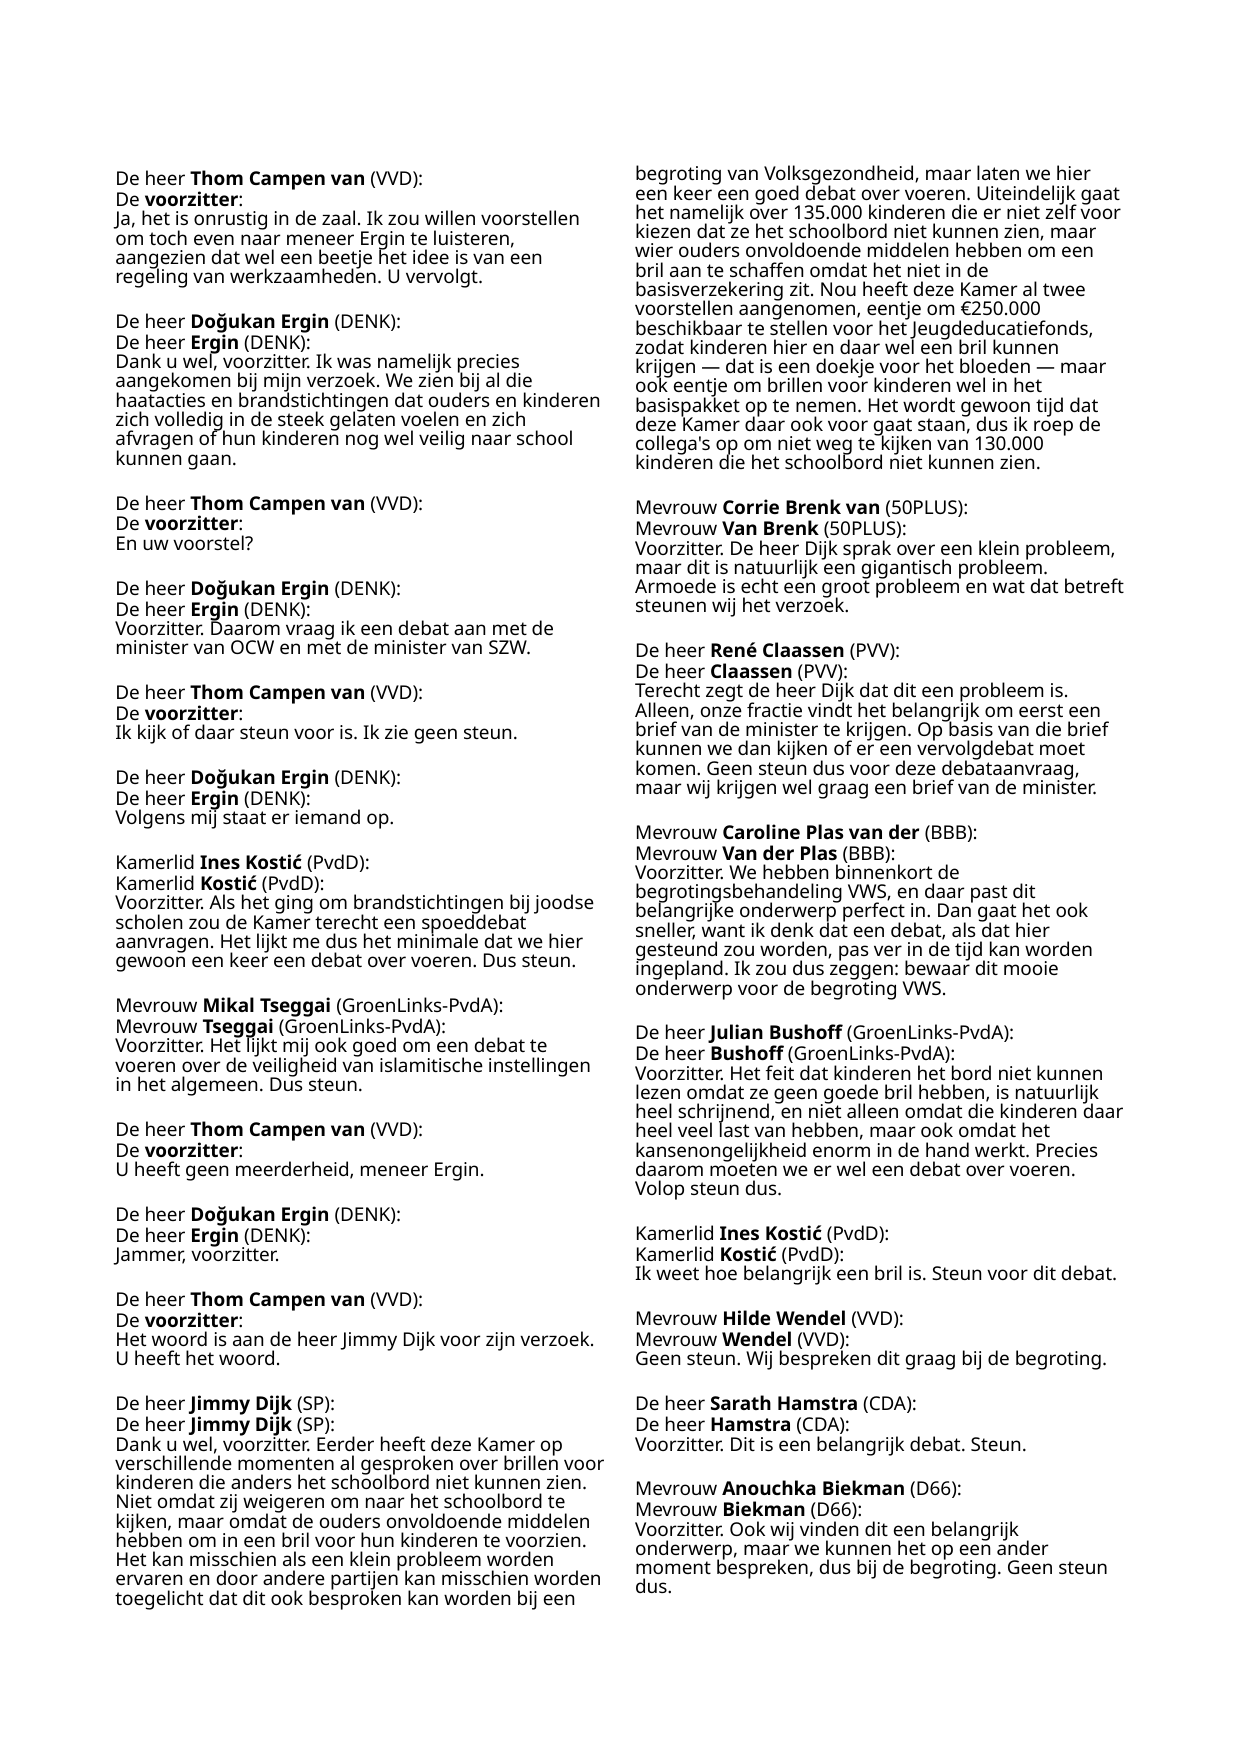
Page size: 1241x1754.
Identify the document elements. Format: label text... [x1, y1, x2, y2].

text Kamerlid Kostić (PvdD): [115, 875, 605, 894]
text De heer Sarath Hamstra (CDA): [635, 1391, 1125, 1416]
text Voorzitter. De heer Dijk sprak over een klein probleem, maar dit is natuurlijk een gigantisch probleem. Armoede is echt een groot probleem en wat dat betreft steunen wij het verzoek. [635, 539, 1125, 617]
text Terecht zegt de heer Dijk dat dit een probleem is. Alleen, onze fractie vindt het belangrijk om eerst een brief van de minister te krijgen. Op basis van die brief kunnen we dan kijken of er een vervolgdebat moet komen. Geen steun dus voor deze debataanvraag, maar wij krijgen wel graag een brief van de minister. [635, 682, 1125, 798]
text Mevrouw Tseggai (GroenLinks-PvdA): [115, 1018, 605, 1037]
text Jammer, voorzitter. [115, 1246, 605, 1265]
text Voorzitter. Als het ging om brandstichtingen bij joodse scholen zou de Kamer terecht een spoeddebat aanvragen. Het lijkt me dus het minimale dat we hier gewoon een keer een debat over voeren. Dus steun. [115, 894, 605, 971]
text De heer Doğukan Ergin (DENK): [115, 764, 605, 790]
text Dank u wel, voorzitter. Eerder heeft deze Kamer op verschillende momenten al gesproken over brillen voor kinderen die anders het schoolbord niet kunnen zien. Niet omdat zij weigeren om naar het schoolbord te kijken, maar omdat de ouders onvoldoende middelen hebben om in een bril voor hun kinderen te voorzien. Het kan misschien als een klein probleem worden ervaren en door andere partijen kan misschien worden toegelicht dat dit ook besproken kan worden bij een [115, 1436, 605, 1609]
text Mevrouw Anouchka Biekman (D66): [635, 1476, 1125, 1501]
text De heer Claassen (PVV): [635, 663, 1125, 682]
text Kamerlid Ines Kostić (PvdD): [635, 1220, 1125, 1246]
text begroting van Volksgezondheid, maar laten we hier een keer een goed debat over voeren. Uiteindelijk gaat het namelijk over 135.000 kinderen die er niet zelf voor kiezen dat ze het schoolbord niet kunnen zien, maar wier ouders onvoldoende middelen hebben om een bril aan te schaffen omdat het niet in de basisverzekering zit. Nou heeft deze Kamer al twee voorstellen aangenomen, eentje om €250.000 beschikbaar te stellen voor het Jeugdeducatiefonds, zodat kinderen hier en daar wel een bril kunnen krijgen — dat is een doekje voor het bloeden — maar ook eentje om brillen voor kinderen wel in het basispakket op te nemen. Het wordt gewoon tijd dat deze Kamer daar ook voor gaat staan, dus ik roep de collega's op om niet weg te kijken van 130.000 kinderen die het schoolbord niet kunnen zien. [635, 165, 1125, 474]
text De heer Doğukan Ergin (DENK): [115, 308, 605, 334]
text Voorzitter. We hebben binnenkort de begrotingsbehandeling VWS, en daar past dit belangrijke onderwerp perfect in. Dan gaat het ook sneller, want ik denk dat een debat, als dat hier gesteund zou worden, pas ver in de tijd kan worden ingepland. Ik zou dus zeggen: bewaar dit mooie onderwerp voor de begroting VWS. [635, 864, 1125, 999]
text De heer Bushoff (GroenLinks-PvdA): [635, 1045, 1125, 1064]
text De heer Ergin (DENK): [115, 334, 605, 353]
text Voorzitter. Dit is een belangrijk debat. Steun. [635, 1436, 1125, 1455]
text Mevrouw Wendel (VVD): [635, 1331, 1125, 1350]
text De heer René Claassen (PVV): [635, 637, 1125, 663]
text Geen steun. Wij bespreken dit graag bij de begroting. [635, 1350, 1125, 1370]
text Mevrouw Biekman (D66): [635, 1501, 1125, 1521]
text De heer Jimmy Dijk (SP): [115, 1416, 605, 1436]
text De voorzitter: [115, 191, 605, 210]
text Mevrouw Corrie Brenk van (50PLUS): [635, 494, 1125, 520]
text De heer Thom Campen van (VVD): [115, 490, 605, 515]
text De heer Ergin (DENK): [115, 1227, 605, 1246]
text De heer Doğukan Ergin (DENK): [115, 575, 605, 601]
text Mevrouw Van der Plas (BBB): [635, 844, 1125, 864]
text Voorzitter. Daarom vraag ik een debat aan met de minister van OCW en met de minister van SZW. [115, 620, 605, 658]
text Voorzitter. Het feit dat kinderen het bord niet kunnen lezen omdat ze geen goede bril hebben, is natuurlijk heel schrijnend, en niet alleen omdat die kinderen daar heel veel last van hebben, maar ook omdat het kansenongelijkheid enorm in de hand werkt. Precies daarom moeten we er wel een debat over voeren. Volop steun dus. [635, 1064, 1125, 1199]
text De heer Ergin (DENK): [115, 790, 605, 809]
text Voorzitter. Ook wij vinden dit een belangrijk onderwerp, maar we kunnen het op een ander moment bespreken, dus bij de begroting. Geen steun dus. [635, 1521, 1125, 1598]
text De heer Ergin (DENK): [115, 601, 605, 620]
text Kamerlid Ines Kostić (PvdD): [115, 849, 605, 875]
text Dank u wel, voorzitter. Ik was namelijk precies aangekomen bij mijn verzoek. We zien bij al die haatacties en brandstichtingen dat ouders en kinderen zich volledig in de steek gelaten voelen en zich afvragen of hun kinderen nog wel veilig naar school kunnen gaan. [115, 353, 605, 469]
text Mevrouw Hilde Wendel (VVD): [635, 1305, 1125, 1331]
text De heer Julian Bushoff (GroenLinks-PvdA): [635, 1019, 1125, 1045]
text U heeft geen meerderheid, meneer Ergin. [115, 1161, 605, 1180]
text Ik weet hoe belangrijk een bril is. Steun voor dit debat. [635, 1265, 1125, 1284]
text De heer Jimmy Dijk (SP): [115, 1391, 605, 1416]
text De heer Hamstra (CDA): [635, 1416, 1125, 1436]
text De heer Thom Campen van (VVD): [115, 165, 605, 191]
text Mevrouw Van Brenk (50PLUS): [635, 520, 1125, 539]
text Mevrouw Caroline Plas van der (BBB): [635, 819, 1125, 844]
text De heer Thom Campen van (VVD): [115, 1286, 605, 1312]
text Ja, het is onrustig in de zaal. Ik zou willen voorstellen om toch even naar meneer Ergin te luisteren, aangezien dat wel een beetje het idee is van een regeling van werkzaamheden. U vervolgt. [115, 210, 605, 287]
text Voorzitter. Het lijkt mij ook goed om een debat te voeren over de veiligheid van islamitische instellingen in het algemeen. Dus steun. [115, 1037, 605, 1095]
text De voorzitter: [115, 1142, 605, 1161]
text Mevrouw Mikal Tseggai (GroenLinks-PvdA): [115, 992, 605, 1018]
text De heer Doğukan Ergin (DENK): [115, 1201, 605, 1227]
text De heer Thom Campen van (VVD): [115, 1116, 605, 1142]
text Volgens mij staat er iemand op. [115, 809, 605, 828]
text En uw voorstel? [115, 535, 605, 554]
text Ik kijk of daar steun voor is. Ik zie geen steun. [115, 724, 605, 743]
text De voorzitter: [115, 1312, 605, 1331]
text De heer Thom Campen van (VVD): [115, 679, 605, 705]
text Het woord is aan de heer Jimmy Dijk voor zijn verzoek. U heeft het woord. [115, 1331, 605, 1370]
text Kamerlid Kostić (PvdD): [635, 1246, 1125, 1265]
text De voorzitter: [115, 515, 605, 535]
text De voorzitter: [115, 705, 605, 724]
